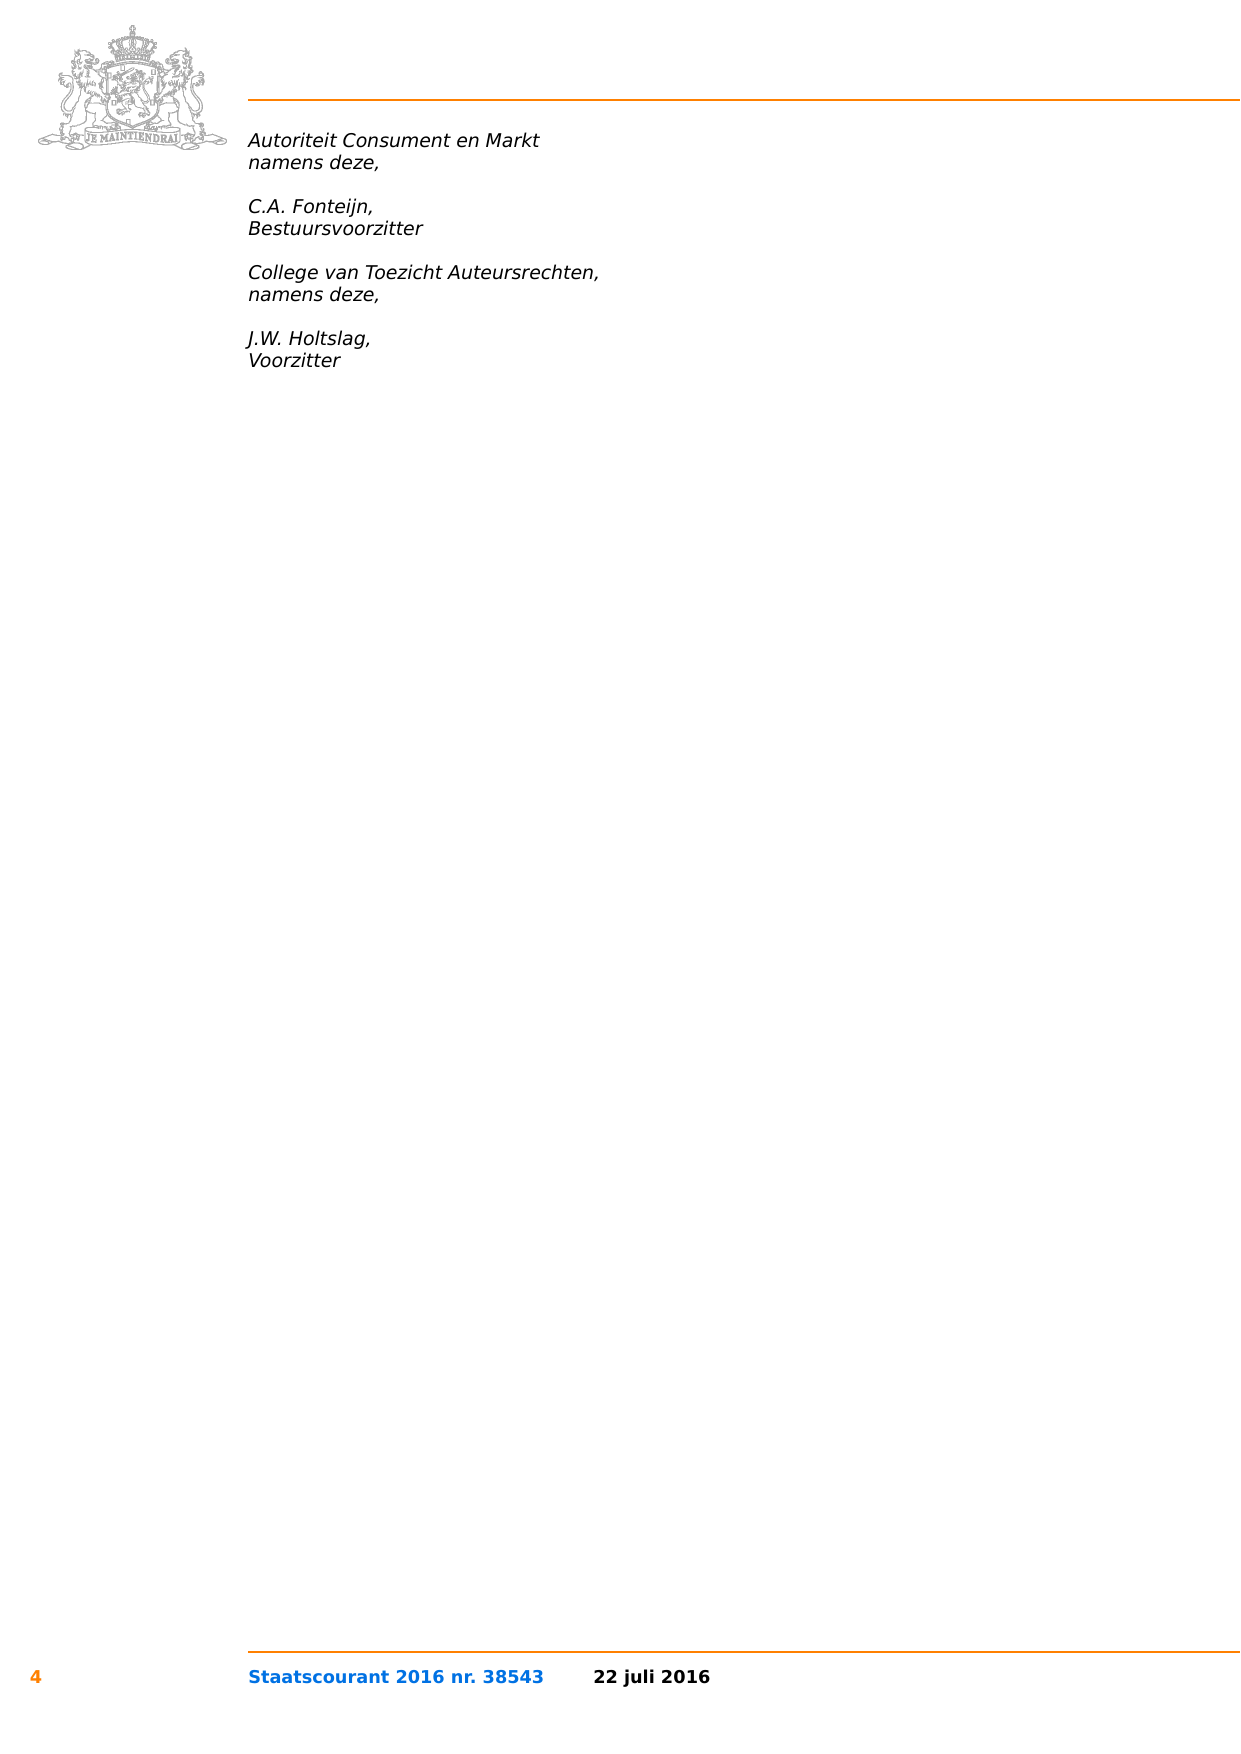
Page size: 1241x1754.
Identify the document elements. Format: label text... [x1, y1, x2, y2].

picture [38, 25, 227, 150]
text College van Toezicht Auteursrechten, namens deze, J.W. Holtslag, Voorzitter [248, 262, 1163, 372]
text Autoriteit Consument en Markt namens deze, C.A. Fonteijn, Bestuursvoorzitter [248, 130, 1163, 240]
